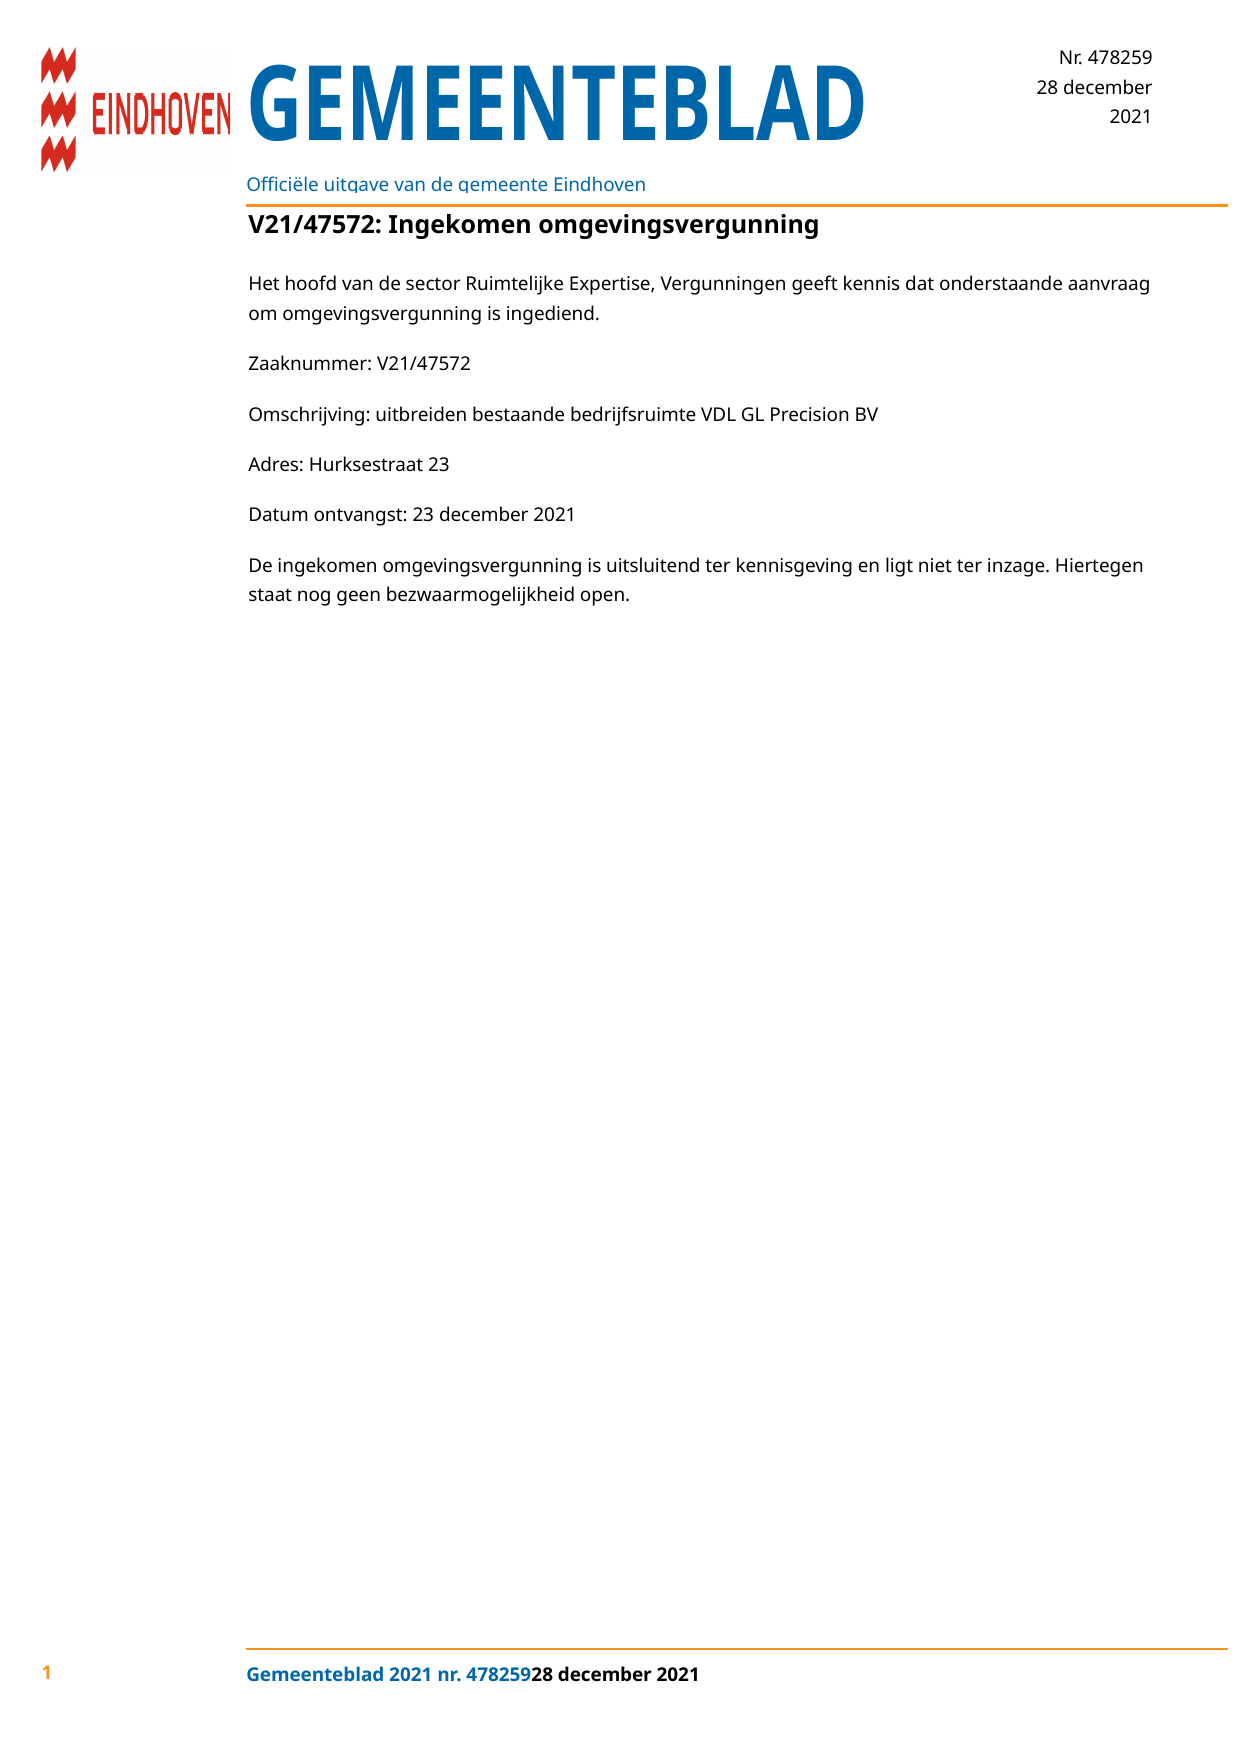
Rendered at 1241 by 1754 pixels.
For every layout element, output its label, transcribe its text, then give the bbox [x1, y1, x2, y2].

text Adres: Hurksestraat 23 [248, 451, 1152, 477]
text Omschrijving: uitbreiden bestaande bedrijfsruimte VDL GL Precision BV [248, 401, 1152, 426]
text Datum ontvangst: 23 december 2021 [248, 502, 1152, 527]
text Zaaknummer: V21/47572 [248, 350, 1152, 376]
picture [41, 47, 231, 172]
text De ingekomen omgevingsvergunning is uitsluitend ter kennisgeving en ligt niet ter inzage. Hiertegen staat nog geen bezwaarmogelijkheid open. [248, 552, 1152, 607]
text Het hoofd van de sector Ruimtelijke Expertise, Vergunningen geeft kennis dat onderstaande aanvraag om omgevingsvergunning is ingediend. [248, 270, 1152, 326]
text V21/47572: Ingekomen omgevingsvergunning [248, 207, 1152, 241]
